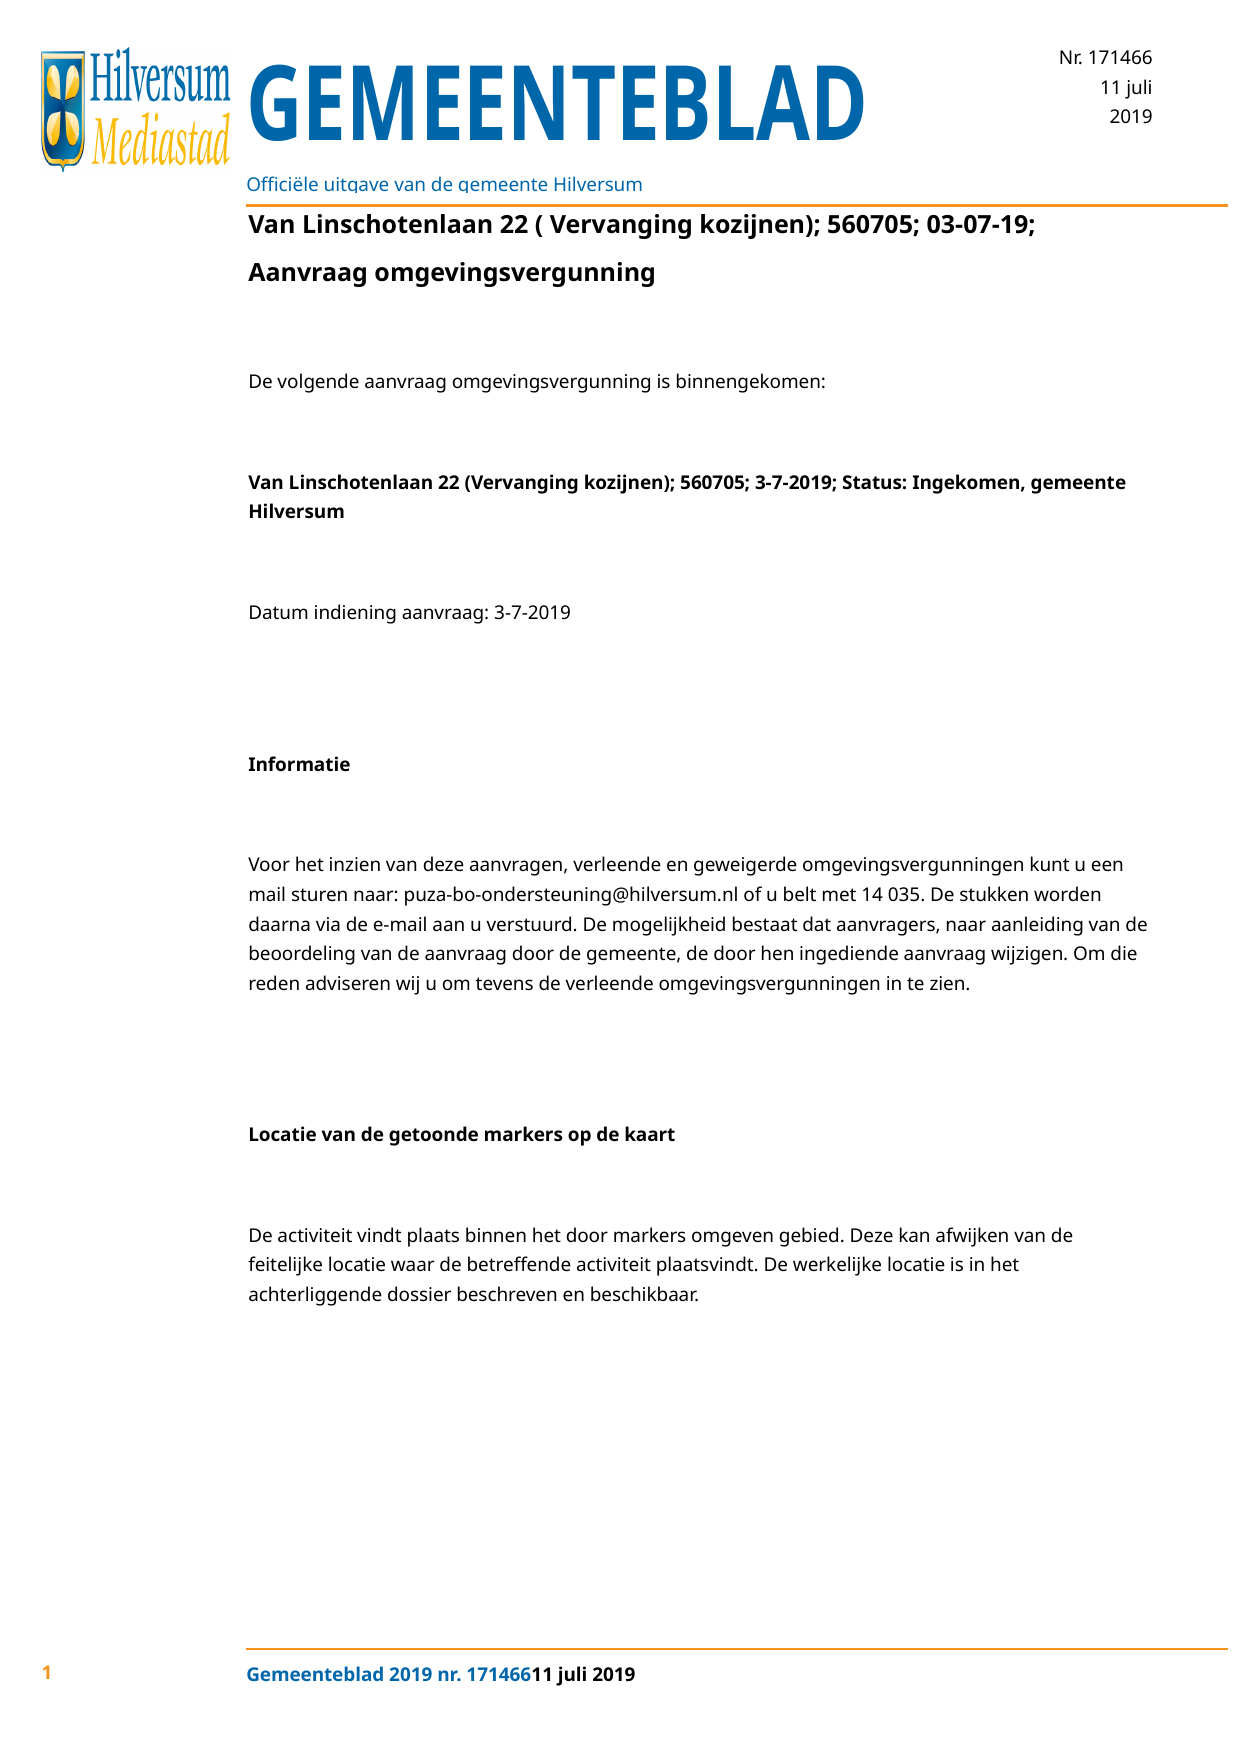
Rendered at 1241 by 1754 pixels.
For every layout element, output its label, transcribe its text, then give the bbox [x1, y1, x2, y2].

text De volgende aanvraag omgevingsvergunning is binnengekomen: [248, 368, 1152, 394]
text De activiteit vindt plaats binnen het door markers omgeven gebied. Deze kan afwijken van de feitelijke locatie waar de betreffende activiteit plaatsvindt. De werkelijke locatie is in het achterliggende dossier beschreven en beschikbaar. [248, 1222, 1152, 1307]
text Datum indiening aanvraag: 3-7-2019 [248, 599, 1152, 625]
text Van Linschotenlaan 22 (Vervanging kozijnen); 560705; 3-7-2019; Status: Ingekomen, gemeente Hilversum [248, 469, 1152, 524]
picture [41, 47, 231, 172]
text Informatie [248, 751, 1152, 777]
text Van Linschotenlaan 22 ( Vervanging kozijnen); 560705; 03-07-19; Aanvraag omgevingsvergunning [248, 207, 1152, 288]
text Locatie van de getoonde markers op de kaart [248, 1121, 1152, 1147]
text Voor het inzien van deze aanvragen, verleende en geweigerde omgevingsvergunningen kunt u een mail sturen naar: puza-bo-ondersteuning@hilversum.nl of u belt met 14 035. De stukken worden daarna via de e-mail aan u verstuurd. De mogelijkheid bestaat dat aanvragers, naar aanleiding van de beoordeling van de aanvraag door de gemeente, de door hen ingediende aanvraag wijzigen. Om die reden adviseren wij u om tevens de verleende omgevingsvergunningen in te zien. [248, 852, 1152, 996]
